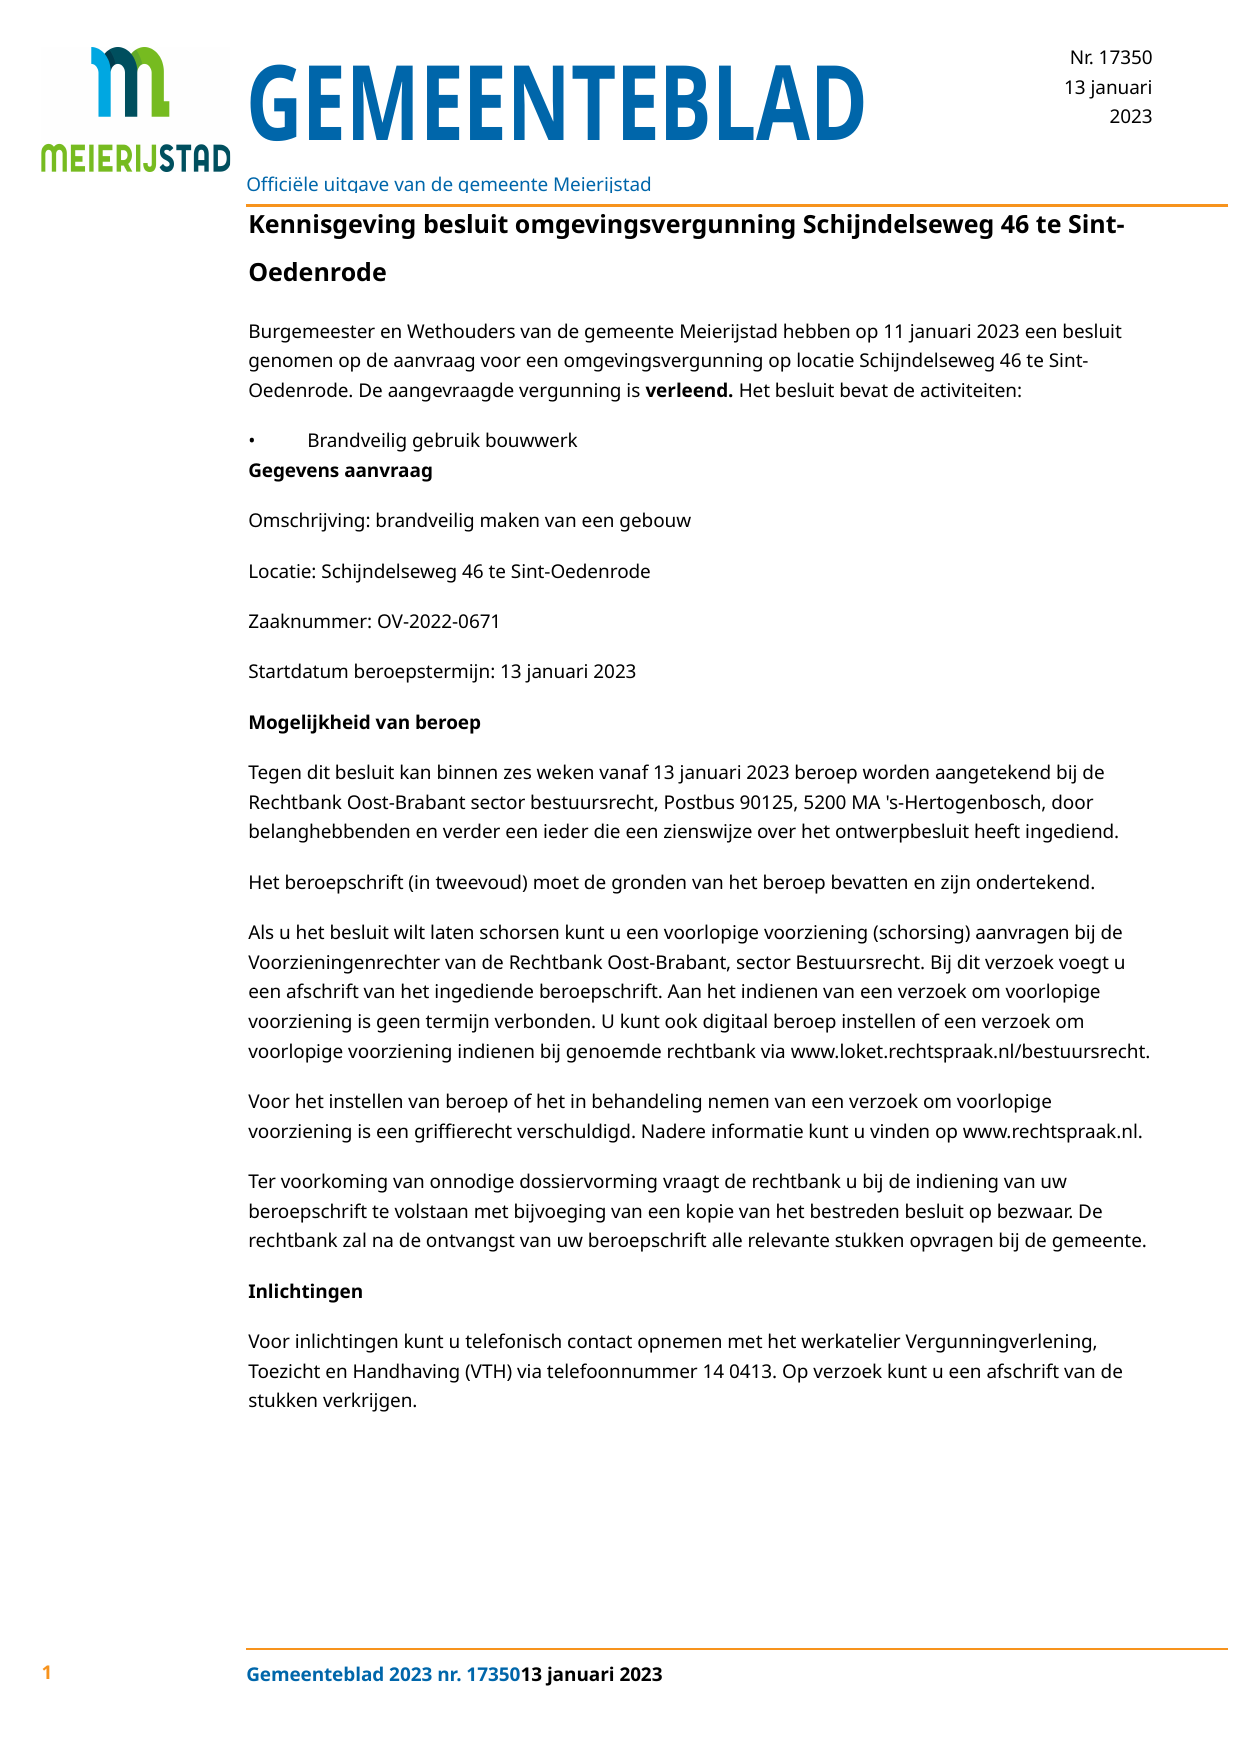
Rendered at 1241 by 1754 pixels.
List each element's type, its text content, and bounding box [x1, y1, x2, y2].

text Zaaknummer: OV-2022-0671 [248, 608, 1152, 634]
text Voor het instellen van beroep of het in behandeling nemen van een verzoek om voorlopige voorziening is een griffierecht verschuldigd. Nadere informatie kunt u vinden op www.rechtspraak.nl. [248, 1088, 1152, 1144]
text Ter voorkoming van onnodige dossiervorming vraagt de rechtbank u bij de indiening van uw beroepschrift te volstaan met bijvoeging van een kopie van het bestreden besluit op bezwaar. De rechtbank zal na de ontvangst van uw beroepschrift alle relevante stukken opvragen bij de gemeente. [248, 1168, 1152, 1253]
text Als u het besluit wilt laten schorsen kunt u een voorlopige voorziening (schorsing) aanvragen bij de Voorzieningenrechter van de Rechtbank Oost-Brabant, sector Bestuursrecht. Bij dit verzoek voegt u een afschrift van het ingediende beroepschrift. Aan het indienen van een verzoek om voorlopige voorziening is geen termijn verbonden. U kunt ook digitaal beroep instellen of een verzoek om voorlopige voorziening indienen bij genoemde rechtbank via www.loket.rechtspraak.nl/bestuursrecht. [248, 919, 1152, 1064]
text Kennisgeving besluit omgevingsvergunning Schijndelseweg 46 te Sint-Oedenrode [248, 207, 1152, 288]
text Tegen dit besluit kan binnen zes weken vanaf 13 januari 2023 beroep worden aangetekend bij de Rechtbank Oost-Brabant sector bestuursrecht, Postbus 90125, 5200 MA 's-Hertogenbosch, door belanghebbenden en verder een ieder die een zienswijze over het ontwerpbesluit heeft ingediend. [248, 759, 1152, 844]
text Burgemeester en Wethouders van de gemeente Meierijstad hebben op 11 januari 2023 een besluit genomen op de aanvraag voor een omgevingsvergunning op locatie Schijndelseweg 46 te Sint-Oedenrode. De aangevraagde vergunning is verleend. Het besluit bevat de activiteiten: [248, 318, 1152, 403]
text Het beroepschrift (in tweevoud) moet de gronden van het beroep bevatten en zijn ondertekend. [248, 869, 1152, 895]
text Locatie: Schijndelseweg 46 te Sint-Oedenrode [248, 558, 1152, 584]
picture [41, 47, 231, 172]
text Mogelijkheid van beroep [248, 709, 1152, 735]
list Brandveilig gebruik bouwwerk [248, 427, 1152, 453]
text Inlichtingen [248, 1278, 1152, 1304]
text Omschrijving: brandveilig maken van een gebouw [248, 507, 1152, 533]
text Gegevens aanvraag [248, 457, 1152, 483]
text Startdatum beroepstermijn: 13 januari 2023 [248, 659, 1152, 684]
text Voor inlichtingen kunt u telefonisch contact opnemen met het werkatelier Vergunningverlening, Toezicht en Handhaving (VTH) via telefoonnummer 14 0413. Op verzoek kunt u een afschrift van de stukken verkrijgen. [248, 1328, 1152, 1413]
